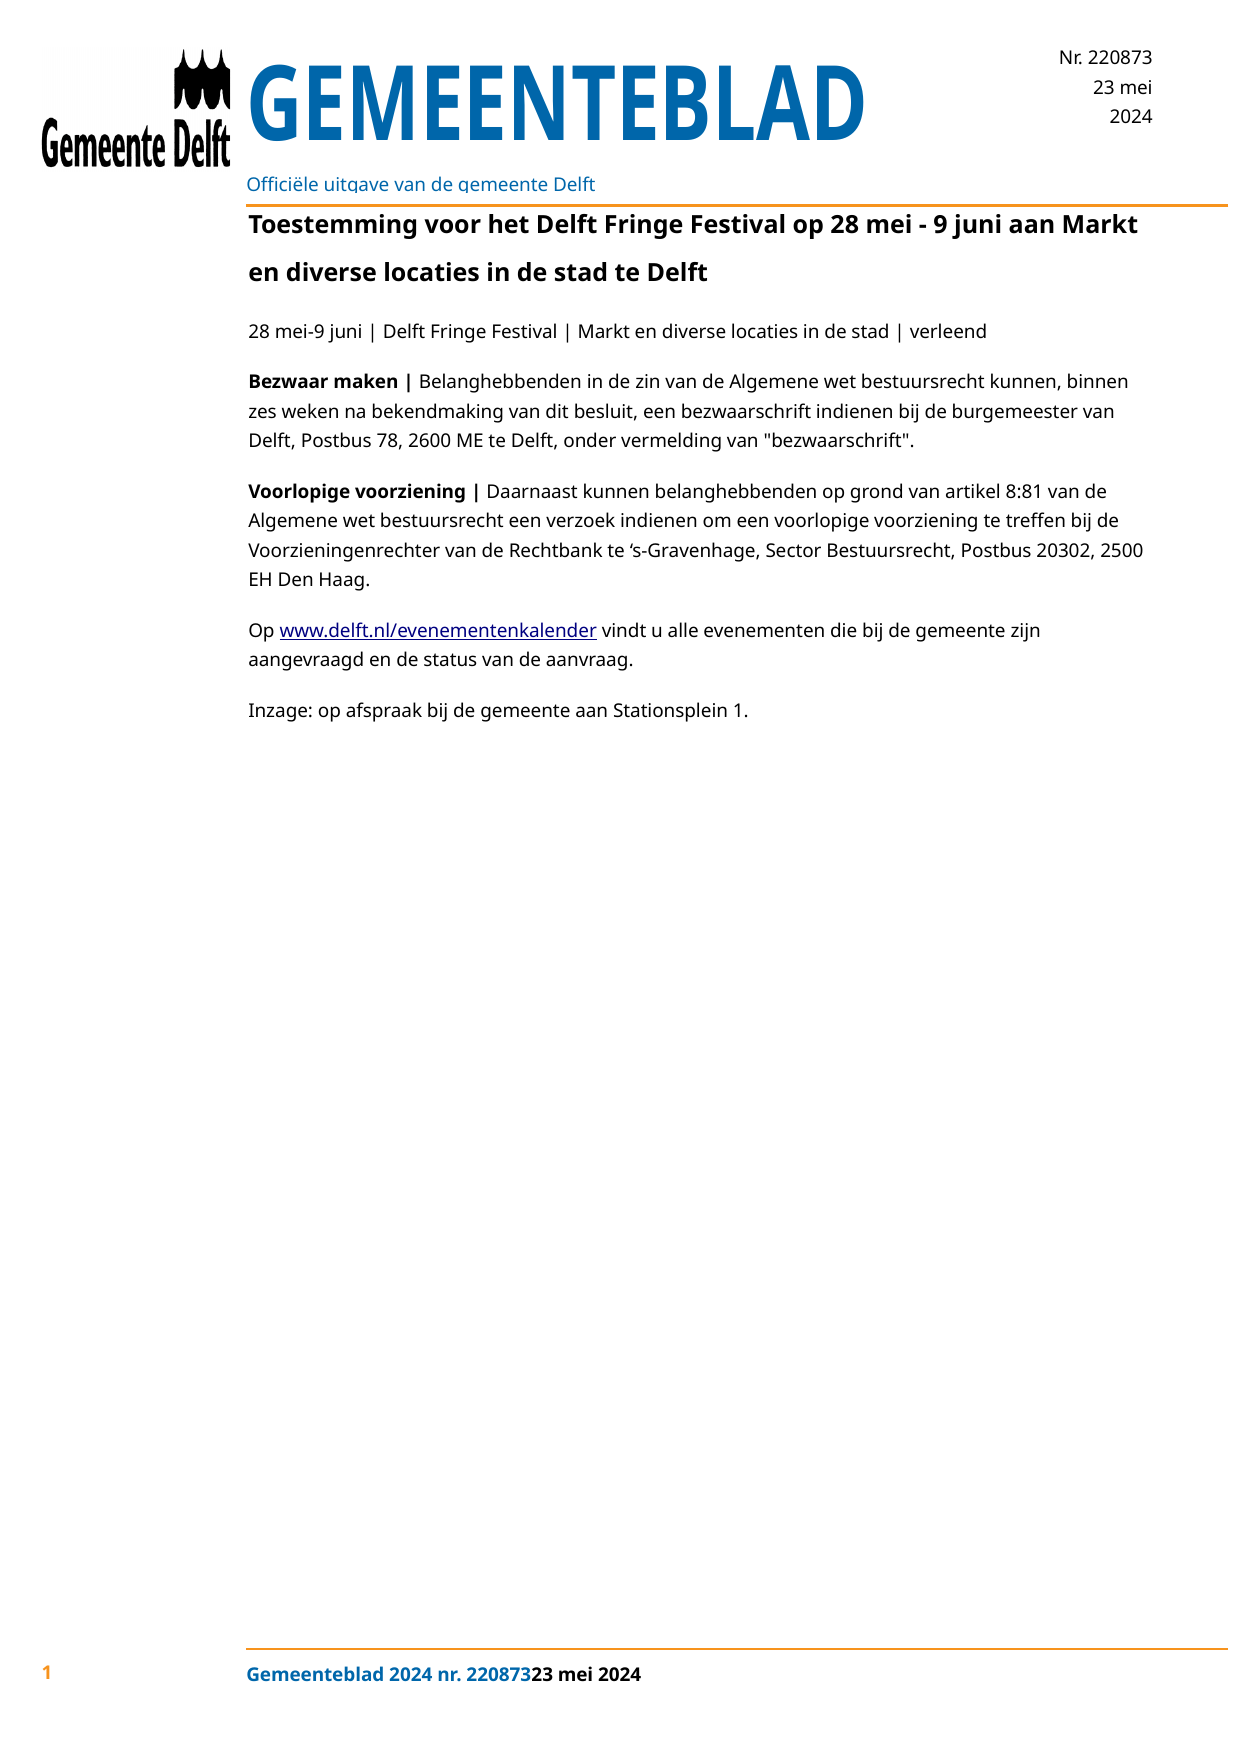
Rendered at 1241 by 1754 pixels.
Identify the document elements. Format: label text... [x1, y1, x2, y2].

text Op www.delft.nl/evenementenkalender vindt u alle evenementen die bij de gemeente zijn aangevraagd en de status van de aanvraag. [248, 617, 1152, 672]
text Inzage: op afspraak bij de gemeente aan Stationsplein 1. [248, 697, 1152, 723]
text 28 mei-9 juni | Delft Fringe Festival | Markt en diverse locaties in de stad | verleend [248, 318, 1152, 344]
text Voorlopige voorziening | Daarnaast kunnen belanghebbenden op grond van artikel 8:81 van de Algemene wet bestuursrecht een verzoek indienen om een voorlopige voorziening te treffen bij de Voorzieningenrechter van de Rechtbank te ‘s-Gravenhage, Sector Bestuursrecht, Postbus 20302, 2500 EH Den Haag. [248, 478, 1152, 592]
picture [41, 47, 231, 172]
text Bezwaar maken | Belanghebbenden in de zin van de Algemene wet bestuursrecht kunnen, binnen zes weken na bekendmaking van dit besluit, een bezwaarschrift indienen bij de burgemeester van Delft, Postbus 78, 2600 ME te Delft, onder vermelding van "bezwaarschrift". [248, 368, 1152, 453]
text Toestemming voor het Delft Fringe Festival op 28 mei - 9 juni aan Markt en diverse locaties in de stad te Delft [248, 207, 1152, 288]
